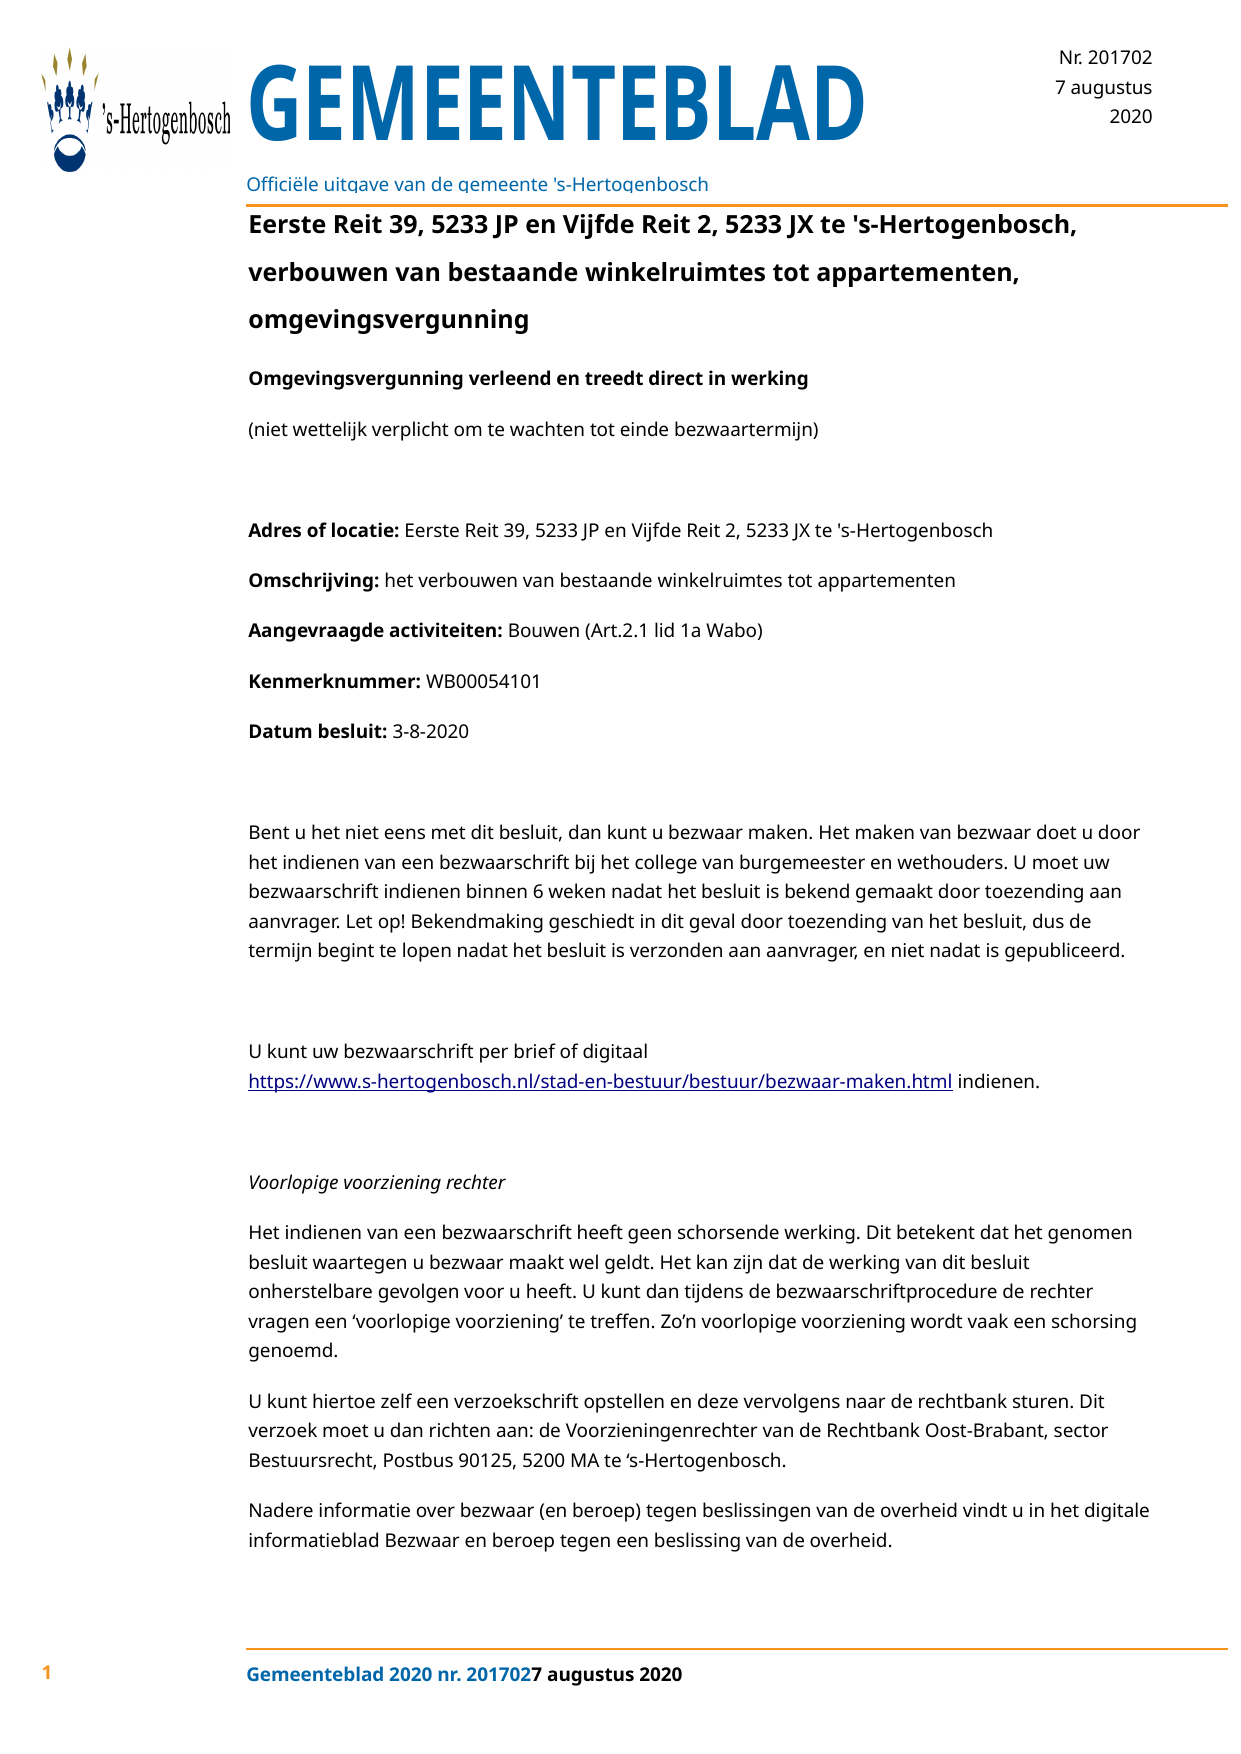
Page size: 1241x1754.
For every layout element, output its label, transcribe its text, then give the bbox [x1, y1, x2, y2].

text Omschrijving: het verbouwen van bestaande winkelruimtes tot appartementen [248, 567, 1152, 593]
text Datum besluit: 3-8-2020 [248, 718, 1152, 744]
text U kunt uw bezwaarschrift per brief of digitaal https://www.s-hertogenbosch.nl/stad-en-bestuur/bestuur/bezwaar-maken.html indienen. [248, 1038, 1152, 1094]
text U kunt hiertoe zelf een verzoekschrift opstellen en deze vervolgens naar de rechtbank sturen. Dit verzoek moet u dan richten aan: de Voorzieningenrechter van de Rechtbank Oost-Brabant, sector Bestuursrecht, Postbus 90125, 5200 MA te ‘s-Hertogenbosch. [248, 1388, 1152, 1473]
text Bent u het niet eens met dit besluit, dan kunt u bezwaar maken. Het maken van bezwaar doet u door het indienen van een bezwaarschrift bij het college van burgemeester en wethouders. U moet uw bezwaarschrift indienen binnen 6 weken nadat het besluit is bekend gemaakt door toezending aan aanvrager. Let op! Bekendmaking geschiedt in dit geval door toezending van het besluit, dus de termijn begint te lopen nadat het besluit is verzonden aan aanvrager, en niet nadat is gepubliceerd. [248, 819, 1152, 963]
text Aangevraagde activiteiten: Bouwen (Art.2.1 lid 1a Wabo) [248, 618, 1152, 643]
text Kenmerknummer: WB00054101 [248, 668, 1152, 694]
text (niet wettelijk verplicht om te wachten tot einde bezwaartermijn) [248, 416, 1152, 442]
text Eerste Reit 39, 5233 JP en Vijfde Reit 2, 5233 JX te 's-Hertogenbosch, verbouwen van bestaande winkelruimtes tot appartementen, omgevingsvergunning [248, 207, 1152, 336]
text Nadere informatie over bezwaar (en beroep) tegen beslissingen van de overheid vindt u in het digitale informatieblad Bezwaar en beroep tegen een beslissing van de overheid. [248, 1498, 1152, 1553]
text Omgevingsvergunning verleend en treedt direct in werking [248, 366, 1152, 391]
text Het indienen van een bezwaarschrift heeft geen schorsende werking. Dit betekent dat het genomen besluit waartegen u bezwaar maakt wel geldt. Het kan zijn dat de werking van dit besluit onherstelbare gevolgen voor u heeft. U kunt dan tijdens de bezwaarschriftprocedure de rechter vragen een ‘voorlopige voorziening’ te treffen. Zo’n voorlopige voorziening wordt vaak een schorsing genoemd. [248, 1219, 1152, 1363]
text Voorlopige voorziening rechter [248, 1169, 1152, 1194]
picture [41, 47, 231, 172]
text Adres of locatie: Eerste Reit 39, 5233 JP en Vijfde Reit 2, 5233 JX te 's-Hertogenbosch [248, 517, 1152, 542]
